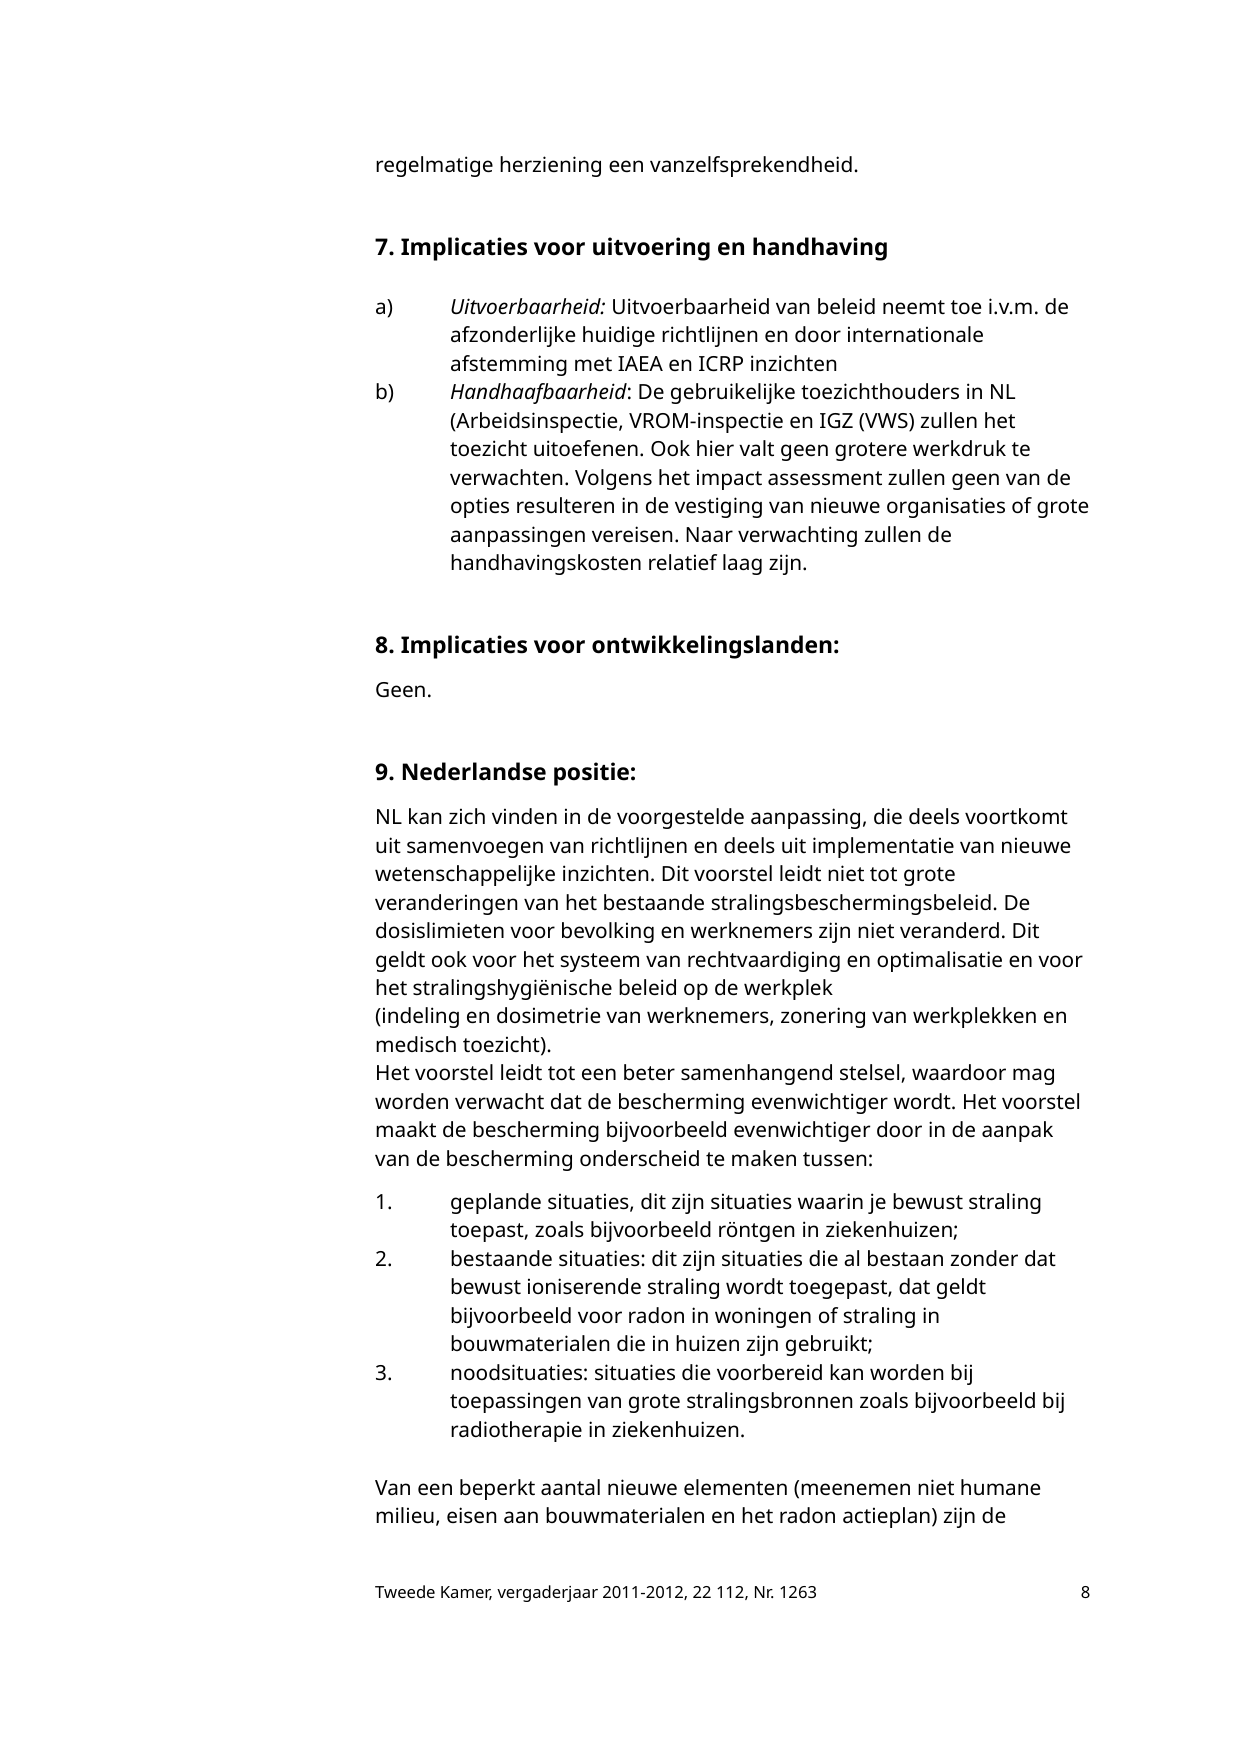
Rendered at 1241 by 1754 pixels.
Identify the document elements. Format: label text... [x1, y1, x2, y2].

text Van een beperkt aantal nieuwe elementen (meenemen niet humane milieu, eisen aan bouwmaterialen en het radon actieplan) zijn de [375, 1473, 1090, 1530]
subtitle 8. Implicaties voor ontwikkelingslanden: [375, 629, 1090, 660]
text (indeling en dosimetrie van werknemers, zonering van werkplekken en medisch toezicht). [375, 1002, 1090, 1058]
list Handhaafbaarheid: De gebruikelijke toezichthouders in NL (Arbeidsinspectie, VROM-inspectie en IGZ (VWS) zullen het toezicht uitoefenen. Ook hier valt geen grotere werkdruk te verwachten. Volgens het impact assessment zullen geen van de opties resulteren in de vestiging van nieuwe organisaties of grote aanpassingen vereisen. Naar verwachting zullen de handhavingskosten relatief laag zijn. [375, 377, 1090, 577]
subtitle 7. Implicaties voor uitvoering en handhaving [375, 231, 1090, 262]
subtitle 9. Nederlandse positie: [375, 756, 1090, 787]
text NL kan zich vinden in de voorgestelde aanpassing, die deels voortkomt uit samenvoegen van richtlijnen en deels uit implementatie van nieuwe wetenschappelijke inzichten. Dit voorstel leidt niet tot grote veranderingen van het bestaande stralingsbeschermingsbeleid. De dosislimieten voor bevolking en werknemers zijn niet veranderd. Dit geldt ook voor het systeem van rechtvaardiging en optimalisatie en voor het stralingshygiënische beleid op de werkplek [375, 802, 1090, 1002]
text Het voorstel leidt tot een beter samenhangend stelsel, waardoor mag worden verwacht dat de bescherming evenwichtiger wordt. Het voorstel maakt de bescherming bijvoorbeeld evenwichtiger door in de aanpak van de bescherming onderscheid te maken tussen: [375, 1058, 1090, 1172]
list geplande situaties, dit zijn situaties waarin je bewust straling toepast, zoals bijvoorbeeld röntgen in ziekenhuizen; [375, 1187, 1090, 1244]
list noodsituaties: situaties die voorbereid kan worden bij toepassingen van grote stralingsbronnen zoals bijvoorbeeld bij radiotherapie in ziekenhuizen. [375, 1358, 1090, 1443]
list Uitvoerbaarheid: Uitvoerbaarheid van beleid neemt toe i.v.m. de afzonderlijke huidige richtlijnen en door internationale afstemming met IAEA en ICRP inzichten [375, 292, 1090, 377]
text Geen. [375, 675, 1090, 704]
list bestaande situaties: dit zijn situaties die al bestaan zonder dat bewust ioniserende straling wordt toegepast, dat geldt bijvoorbeeld voor radon in woningen of straling in bouwmaterialen die in huizen zijn gebruikt; [375, 1244, 1090, 1358]
text regelmatige herziening een vanzelfsprekendheid. [375, 150, 1090, 178]
